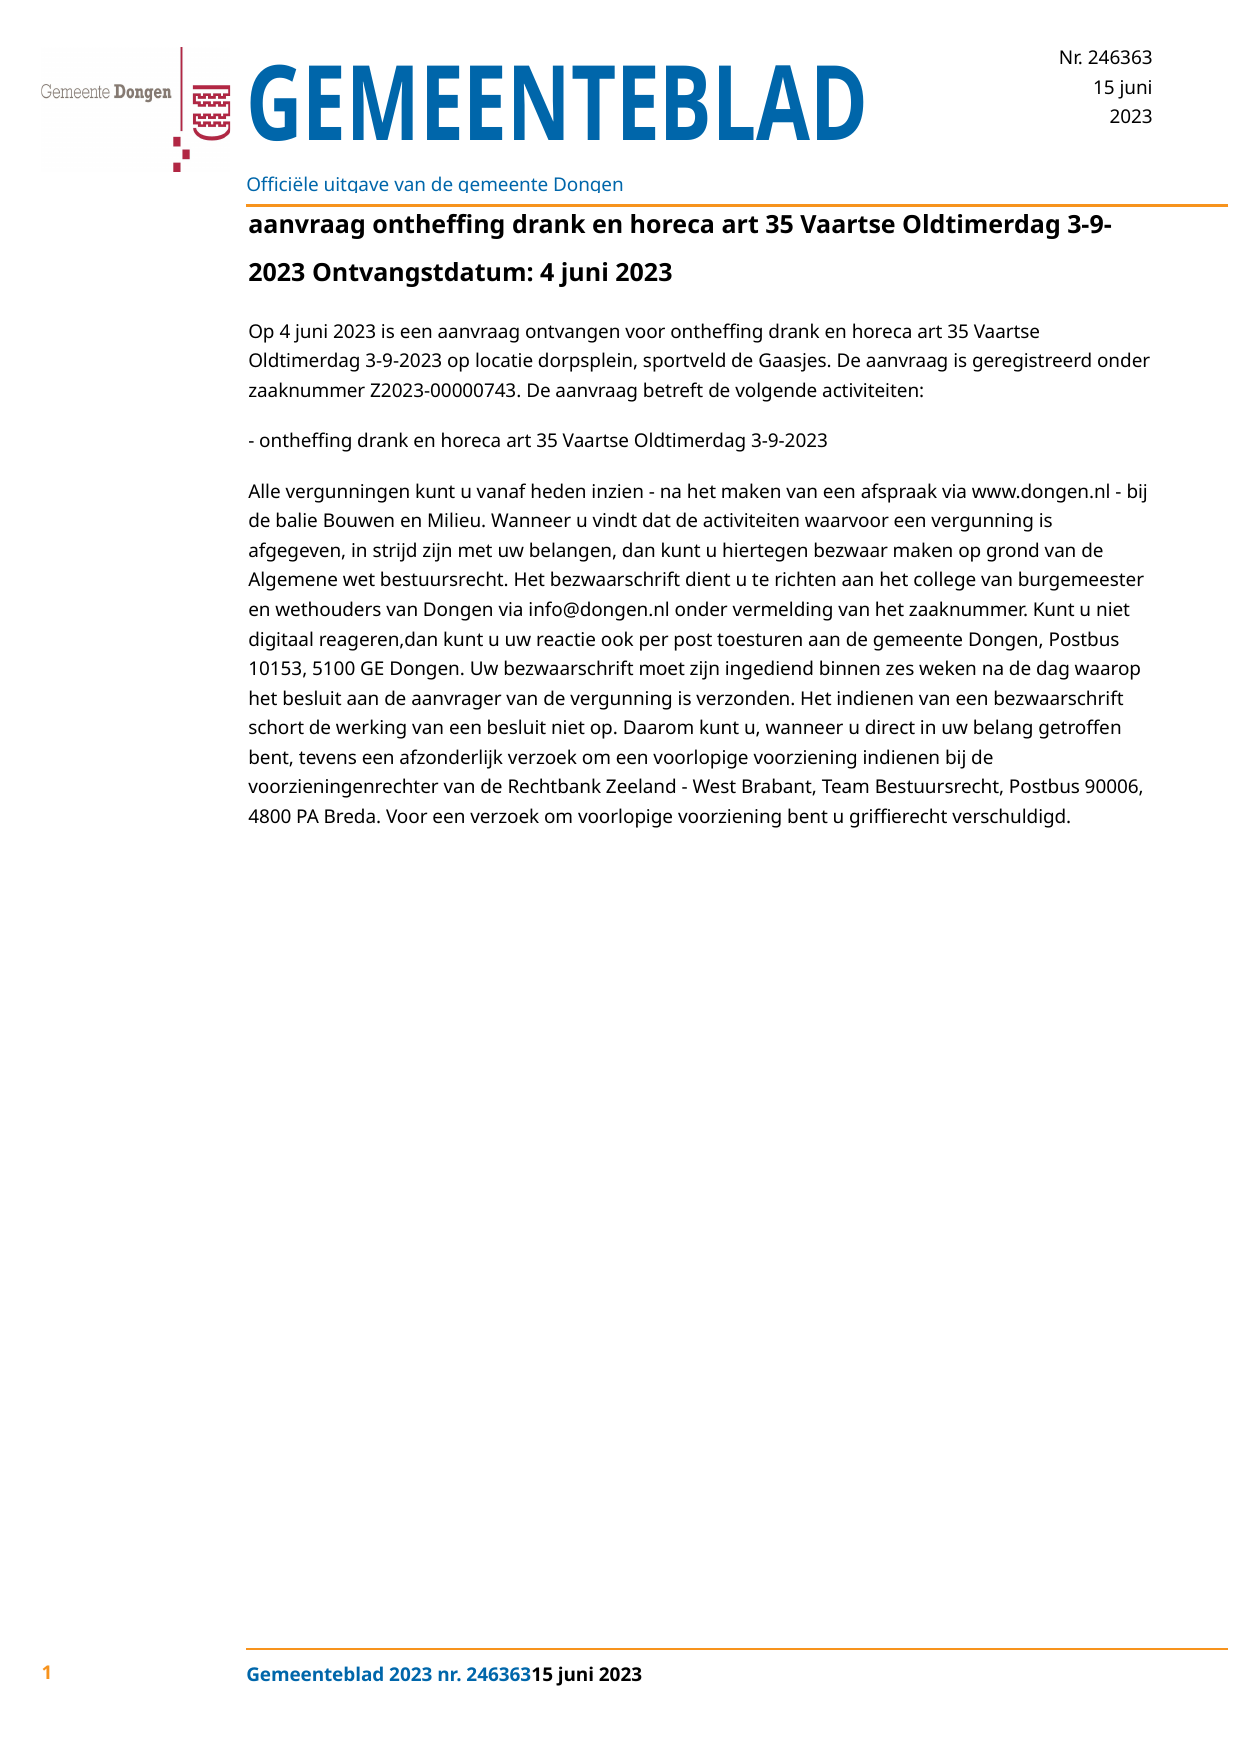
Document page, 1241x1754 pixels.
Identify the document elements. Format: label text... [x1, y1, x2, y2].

text - ontheffing drank en horeca art 35 Vaartse Oldtimerdag 3-9-2023 [248, 427, 1152, 453]
text Op 4 juni 2023 is een aanvraag ontvangen voor ontheffing drank en horeca art 35 Vaartse Oldtimerdag 3-9-2023 op locatie dorpsplein, sportveld de Gaasjes. De aanvraag is geregistreerd onder zaaknummer Z2023-00000743. De aanvraag betreft de volgende activiteiten: [248, 318, 1152, 403]
text aanvraag ontheffing drank en horeca art 35 Vaartse Oldtimerdag 3-9-2023 Ontvangstdatum: 4 juni 2023 [248, 207, 1152, 288]
picture [41, 47, 231, 172]
text Alle vergunningen kunt u vanaf heden inzien - na het maken van een afspraak via www.dongen.nl - bij de balie Bouwen en Milieu. Wanneer u vindt dat de activiteiten waarvoor een vergunning is afgegeven, in strijd zijn met uw belangen, dan kunt u hiertegen bezwaar maken op grond van de Algemene wet bestuursrecht. Het bezwaarschrift dient u te richten aan het college van burgemeester en wethouders van Dongen via info@dongen.nl onder vermelding van het zaaknummer. Kunt u niet digitaal reageren,dan kunt u uw reactie ook per post toesturen aan de gemeente Dongen, Postbus 10153, 5100 GE Dongen. Uw bezwaarschrift moet zijn ingediend binnen zes weken na de dag waarop het besluit aan de aanvrager van de vergunning is verzonden. Het indienen van een bezwaarschrift schort de werking van een besluit niet op. Daarom kunt u, wanneer u direct in uw belang getroffen bent, tevens een afzonderlijk verzoek om een voorlopige voorziening indienen bij de voorzieningenrechter van de Rechtbank Zeeland - West Brabant, Team Bestuursrecht, Postbus 90006, 4800 PA Breda. Voor een verzoek om voorlopige voorziening bent u griffierecht verschuldigd. [248, 478, 1152, 829]
